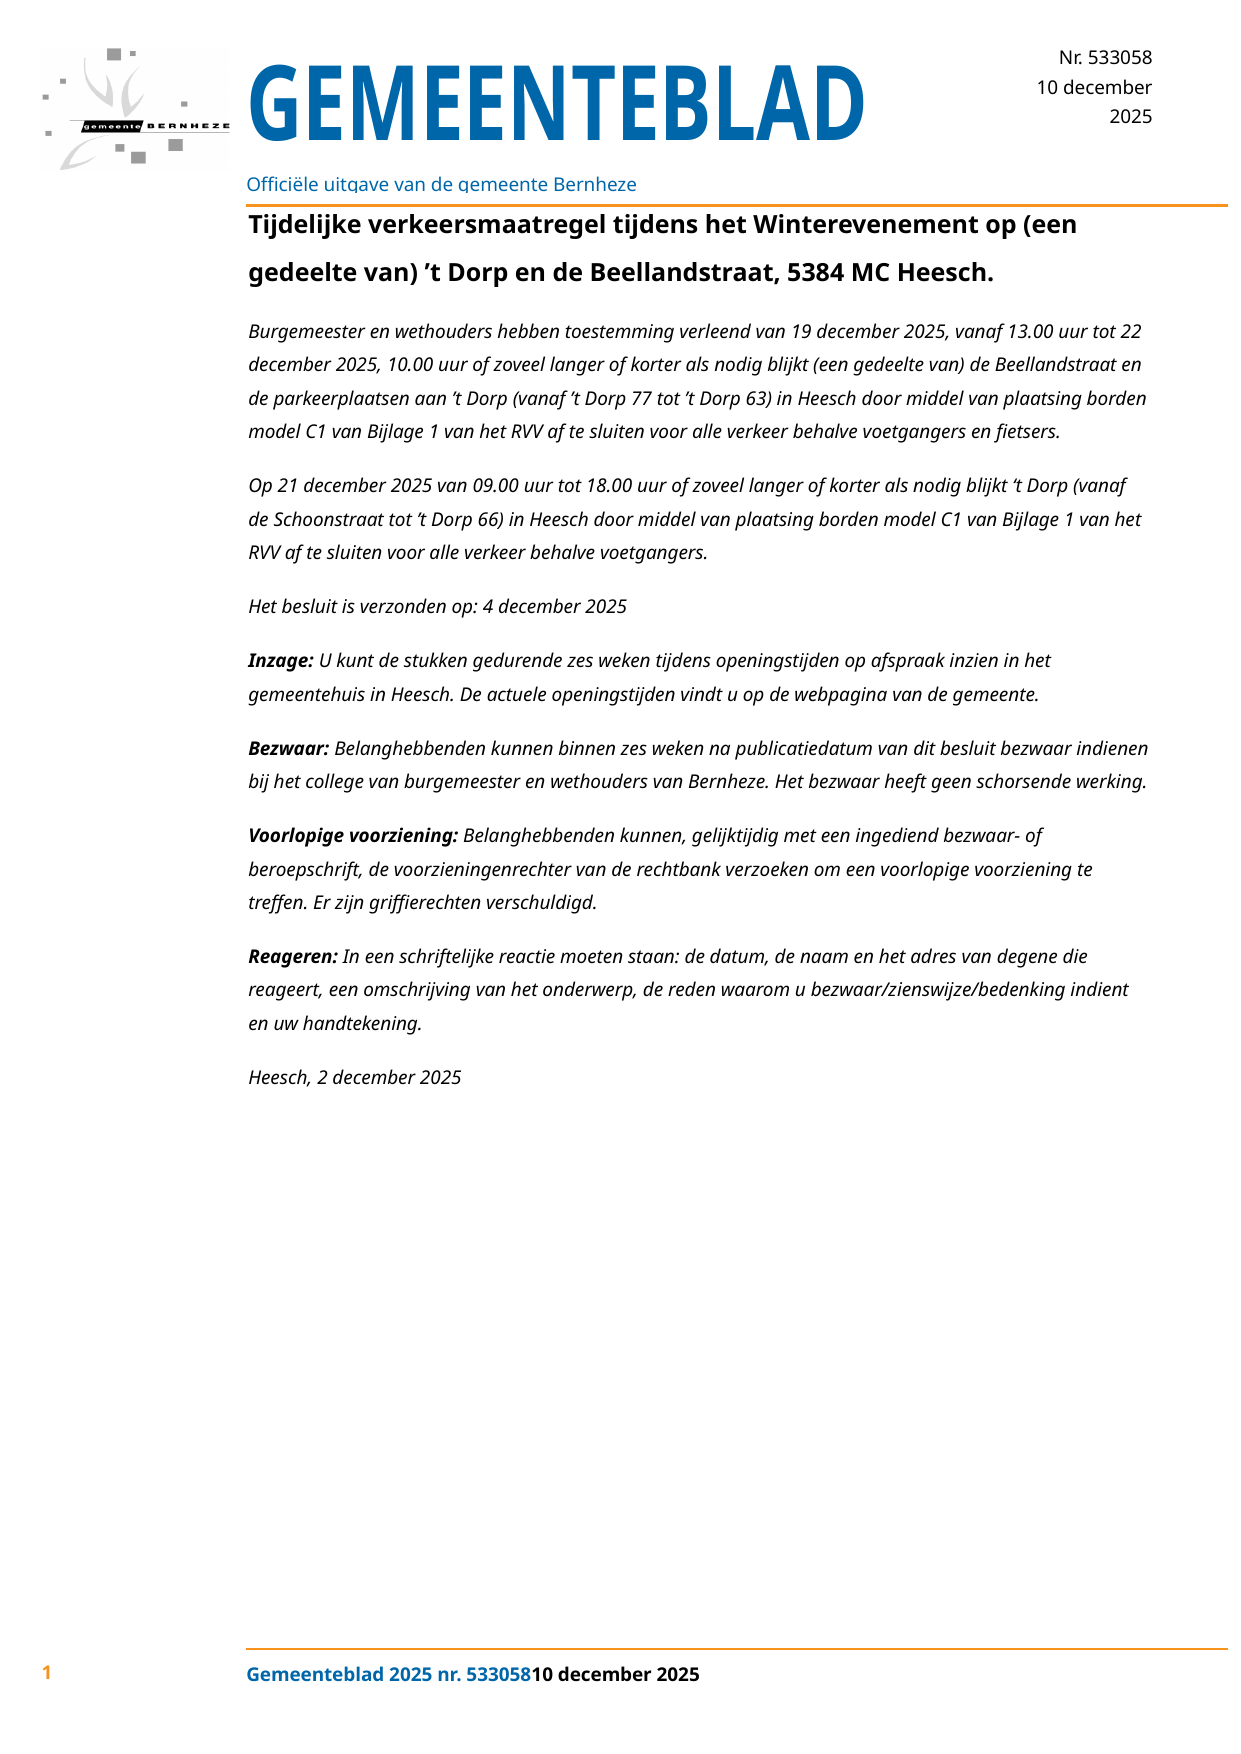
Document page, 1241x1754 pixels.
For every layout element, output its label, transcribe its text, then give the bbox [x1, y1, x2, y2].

text Het besluit is verzonden op: 4 december 2025 [248, 593, 1152, 619]
text Tijdelijke verkeersmaatregel tijdens het Winterevenement op (een gedeelte van) ’t Dorp en de Beellandstraat, 5384 MC Heesch. [248, 207, 1152, 288]
text Burgemeester en wethouders hebben toestemming verleend van 19 december 2025, vanaf 13.00 uur tot 22 december 2025, 10.00 uur of zoveel langer of korter als nodig blijkt (een gedeelte van) de Beellandstraat en de parkeerplaatsen aan ’t Dorp (vanaf ’t Dorp 77 tot ’t Dorp 63) in Heesch door middel van plaatsing borden model C1 van Bijlage 1 van het RVV af te sluiten voor alle verkeer behalve voetgangers en fietsers. [248, 318, 1152, 444]
text Reageren: In een schriftelijke reactie moeten staan: de datum, de naam en het adres van degene die reageert, een omschrijving van het onderwerp, de reden waarom u bezwaar/zienswijze/bedenking indient en uw handtekening. [248, 943, 1152, 1036]
text Heesch, 2 december 2025 [248, 1064, 1152, 1090]
text Op 21 december 2025 van 09.00 uur tot 18.00 uur of zoveel langer of korter als nodig blijkt ‘t Dorp (vanaf de Schoonstraat tot ’t Dorp 66) in Heesch door middel van plaatsing borden model C1 van Bijlage 1 van het RVV af te sluiten voor alle verkeer behalve voetgangers. [248, 472, 1152, 565]
picture [41, 47, 231, 172]
text Bezwaar: Belanghebbenden kunnen binnen zes weken na publicatiedatum van dit besluit bezwaar indienen bij het college van burgemeester en wethouders van Bernheze. Het bezwaar heeft geen schorsende werking. [248, 735, 1152, 794]
text Voorlopige voorziening: Belanghebbenden kunnen, gelijktijdig met een ingediend bezwaar- of beroepschrift, de voorzieningenrechter van de rechtbank verzoeken om een voorlopige voorziening te treffen. Er zijn griffierechten verschuldigd. [248, 822, 1152, 915]
text Inzage: U kunt de stukken gedurende zes weken tijdens openingstijden op afspraak inzien in het gemeentehuis in Heesch. De actuele openingstijden vindt u op de webpagina van de gemeente. [248, 647, 1152, 706]
